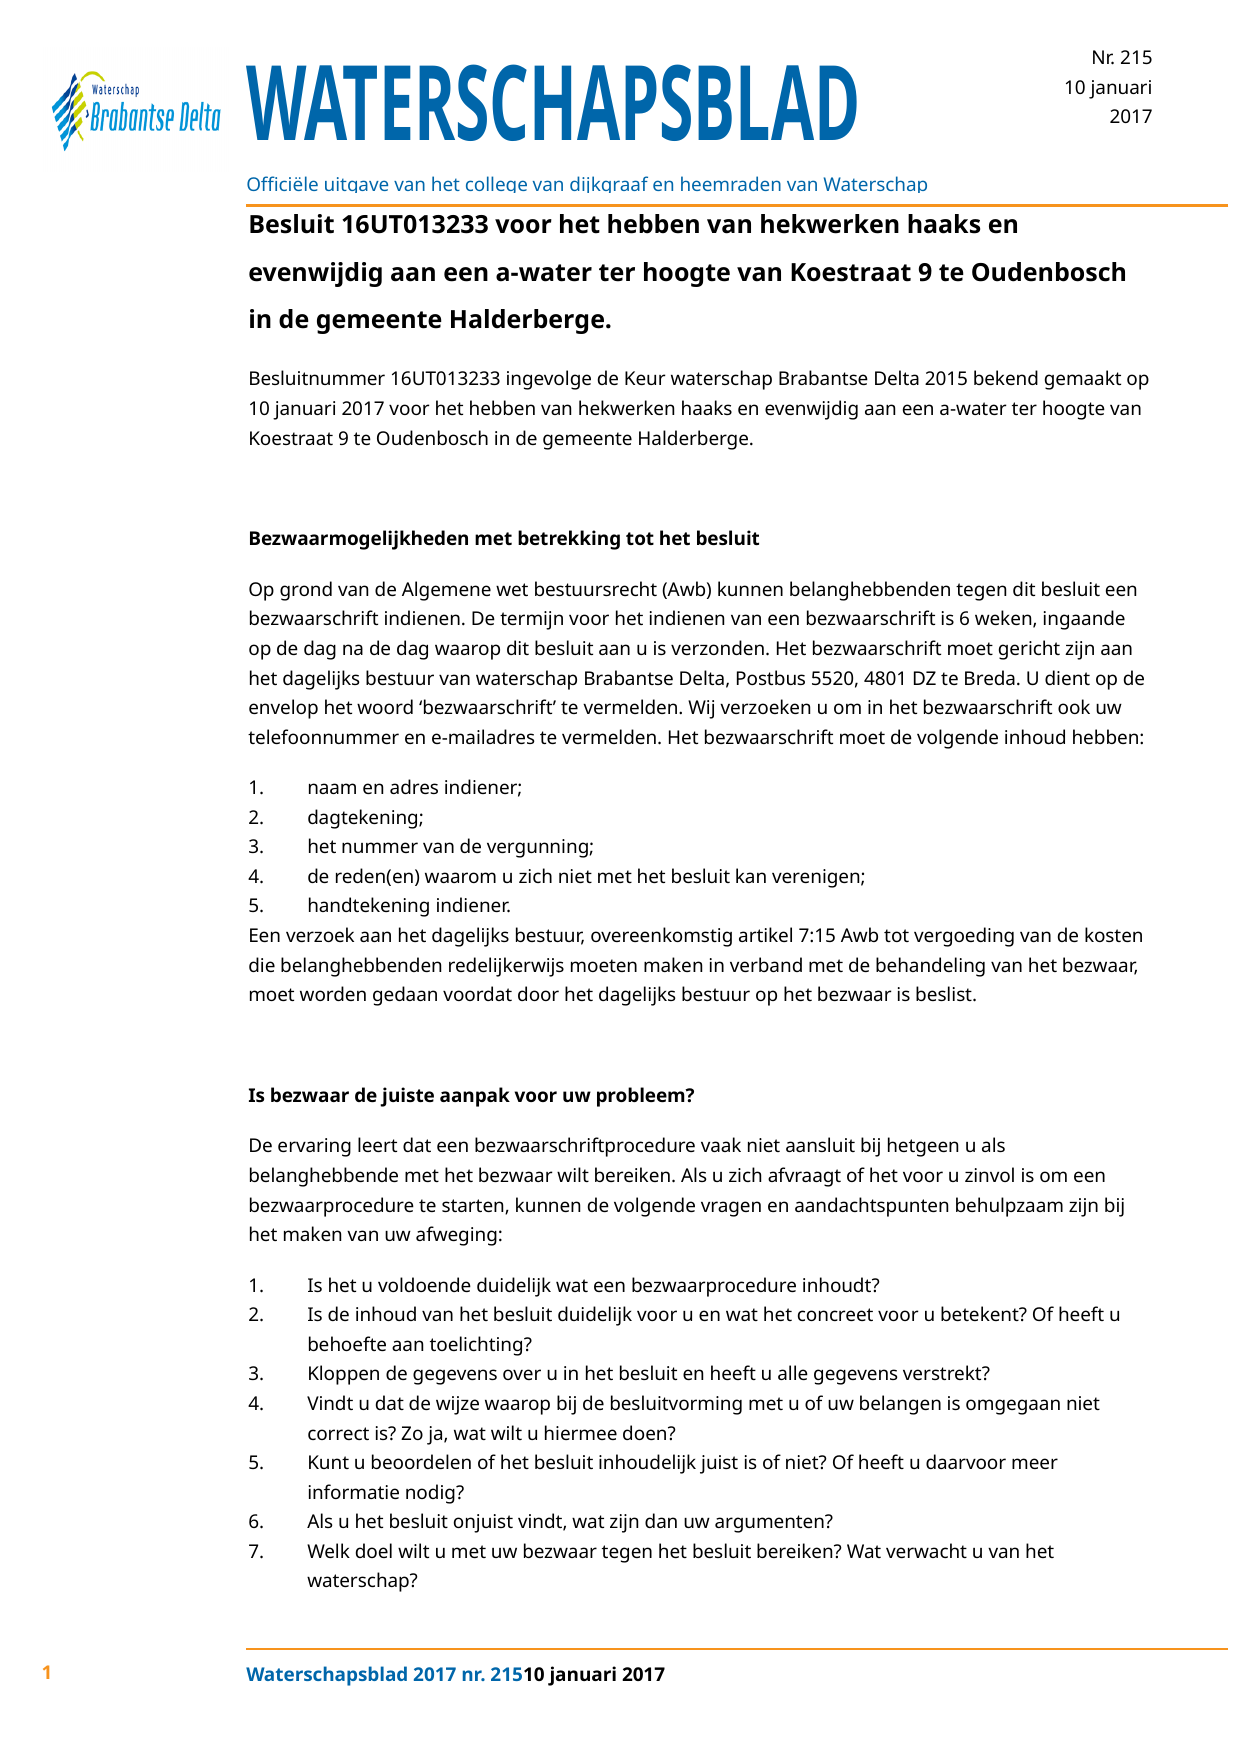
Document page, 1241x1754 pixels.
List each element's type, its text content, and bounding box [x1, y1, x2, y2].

list Kunt u beoordelen of het besluit inhoudelijk juist is of niet? Of heeft u daarvoor meer informatie nodig? [248, 1449, 1152, 1504]
list Kloppen de gegevens over u in het besluit en heeft u alle gegevens verstrekt? [248, 1361, 1152, 1386]
list Als u het besluit onjuist vindt, wat zijn dan uw argumenten? [248, 1508, 1152, 1534]
list het nummer van de vergunning; [248, 833, 1152, 859]
list Is de inhoud van het besluit duidelijk voor u en wat het concreet voor u betekent? Of heeft u behoefte aan toelichting? [248, 1301, 1152, 1357]
picture [41, 47, 231, 172]
list Is het u voldoende duidelijk wat een bezwaarprocedure inhoudt? [248, 1272, 1152, 1297]
list naam en adres indiener; [248, 774, 1152, 800]
list dagtekening; [248, 804, 1152, 829]
text Bezwaarmogelijkheden met betrekking tot het besluit [248, 526, 1152, 551]
list Vindt u dat de wijze waarop bij de besluitvorming met u of uw belangen is omgegaan niet correct is? Zo ja, wat wilt u hiermee doen? [248, 1390, 1152, 1445]
text De ervaring leert dat een bezwaarschriftprocedure vaak niet aansluit bij hetgeen u als belanghebbende met het bezwaar wilt bereiken. Als u zich afvraagt of het voor u zinvol is om een bezwaarprocedure te starten, kunnen de volgende vragen en aandachtspunten behulpzaam zijn bij het maken van uw afweging: [248, 1133, 1152, 1247]
text Een verzoek aan het dagelijks bestuur, overeenkomstig artikel 7:15 Awb tot vergoeding van de kosten die belanghebbenden redelijkerwijs moeten maken in verband met de behandeling van het bezwaar, moet worden gedaan voordat door het dagelijks bestuur op het bezwaar is beslist. [248, 922, 1152, 1007]
list Welk doel wilt u met uw bezwaar tegen het besluit bereiken? Wat verwacht u van het waterschap? [248, 1538, 1152, 1593]
text Op grond van de Algemene wet bestuursrecht (Awb) kunnen belanghebbenden tegen dit besluit een bezwaarschrift indienen. De termijn voor het indienen van een bezwaarschrift is 6 weken, ingaande op de dag na de dag waarop dit besluit aan u is verzonden. Het bezwaarschrift moet gericht zijn aan het dagelijks bestuur van waterschap Brabantse Delta, Postbus 5520, 4801 DZ te Breda. U dient op de envelop het woord ‘bezwaarschrift’ te vermelden. Wij verzoeken u om in het bezwaarschrift ook uw telefoonnummer en e‑mailadres te vermelden. Het bezwaarschrift moet de volgende inhoud hebben: [248, 576, 1152, 749]
text Is bezwaar de juiste aanpak voor uw probleem? [248, 1082, 1152, 1108]
list de reden(en) waarom u zich niet met het besluit kan verenigen; [248, 863, 1152, 889]
text Besluit 16UT013233 voor het hebben van hekwerken haaks en evenwijdig aan een a-water ter hoogte van Koestraat 9 te Oudenbosch in de gemeente Halderberge. [248, 207, 1152, 336]
text Besluitnummer 16UT013233 ingevolge de Keur waterschap Brabantse Delta 2015 bekend gemaakt op 10 januari 2017 voor het hebben van hekwerken haaks en evenwijdig aan een a-water ter hoogte van Koestraat 9 te Oudenbosch in de gemeente Halderberge. [248, 366, 1152, 450]
list handtekening indiener. [248, 893, 1152, 918]
